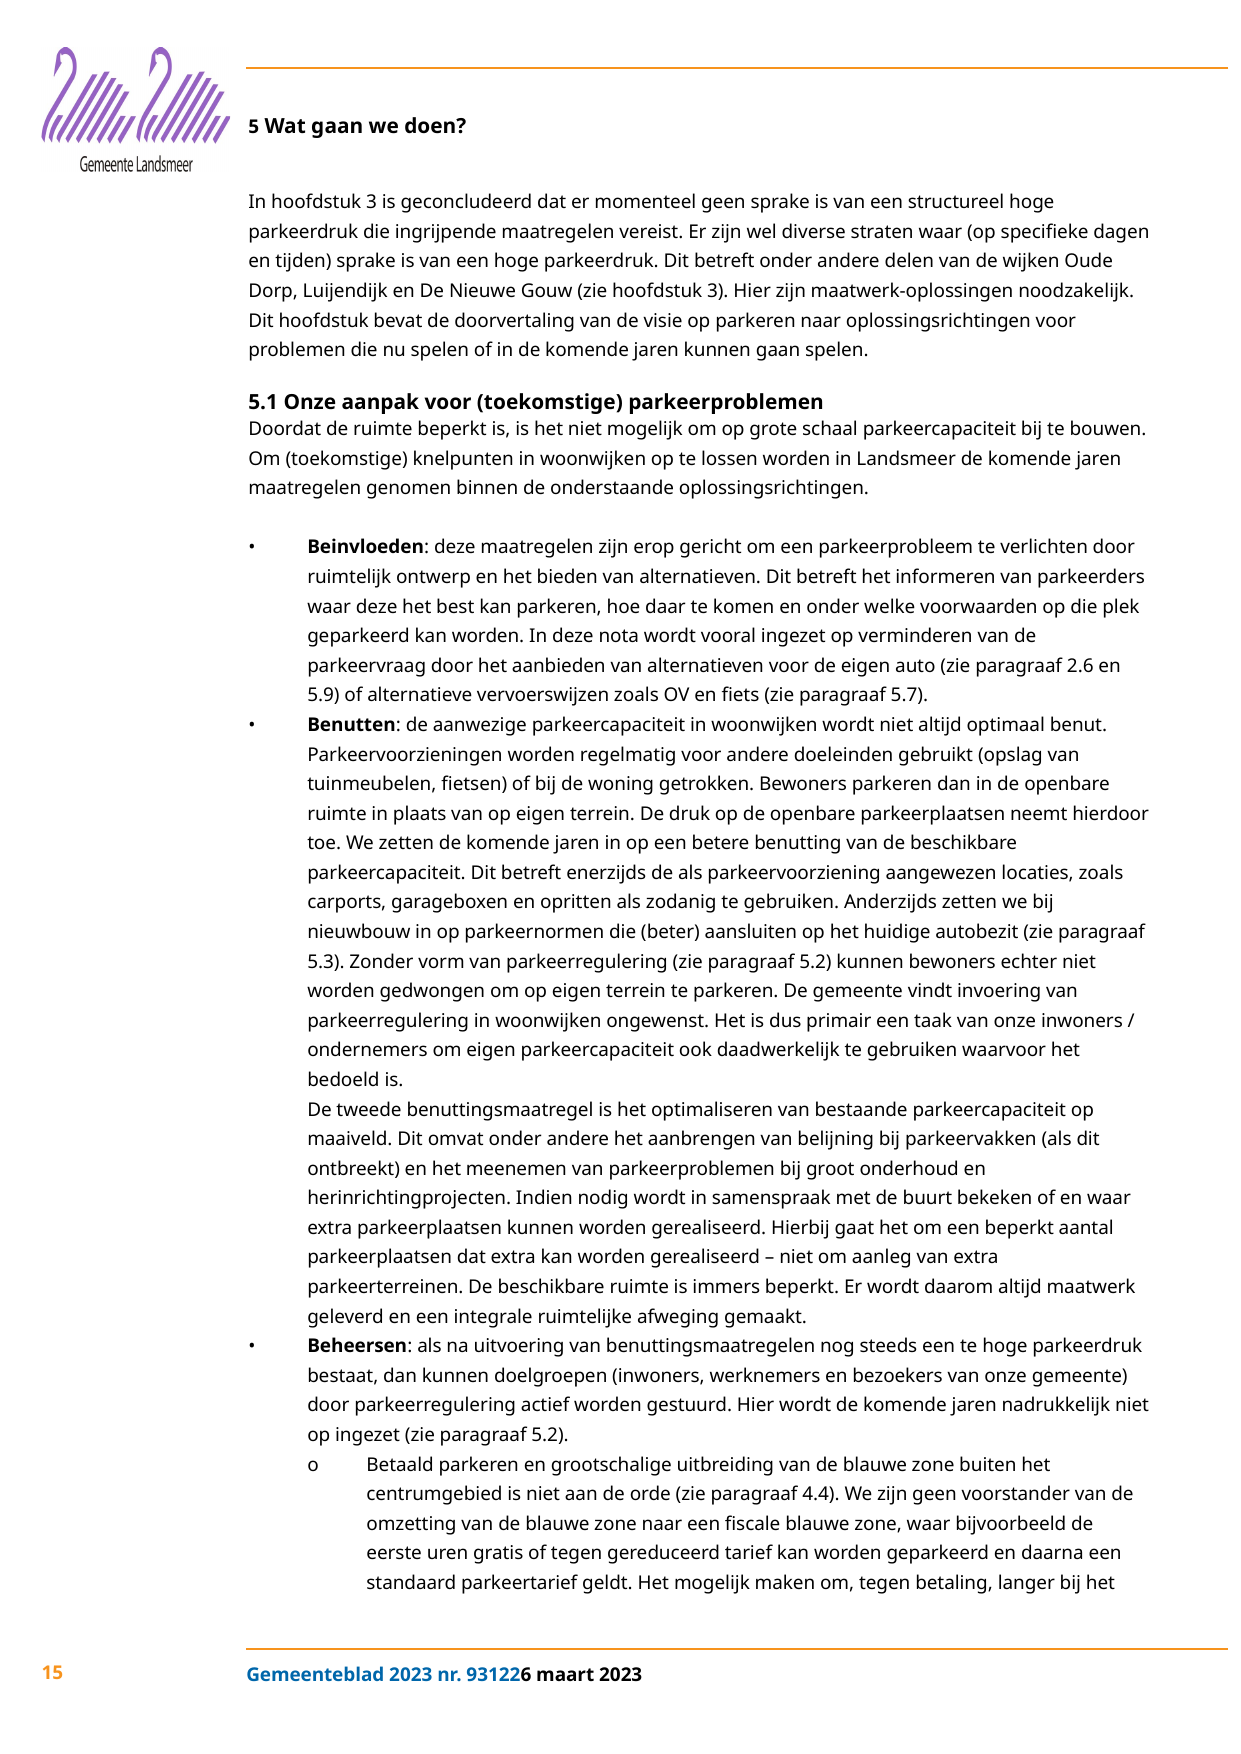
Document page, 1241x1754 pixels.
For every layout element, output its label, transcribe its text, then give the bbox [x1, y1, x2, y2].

list Beinvloeden: deze maatregelen zijn erop gericht om een parkeerprobleem te verlichten door ruimtelijk ontwerp en het bieden van alternatieven. Dit betreft het informeren van parkeerders waar deze het best kan parkeren, hoe daar te komen en onder welke voorwaarden op die plek geparkeerd kan worden. In deze nota wordt vooral ingezet op verminderen van de parkeervraag door het aanbieden van alternatieven voor de eigen auto (zie paragraaf 2.6 en 5.9) of alternatieve vervoerswijzen zoals OV en fiets (zie paragraaf 5.7). [248, 534, 1152, 707]
list De tweede benuttingsmaatregel is het optimaliseren van bestaande parkeercapaciteit op maaiveld. Dit omvat onder andere het aanbrengen van belijning bij parkeervakken (als dit ontbreekt) en het meenemen van parkeerproblemen bij groot onderhoud en herinrichtingprojecten. Indien nodig wordt in samenspraak met de buurt bekeken of en waar extra parkeerplaatsen kunnen worden gerealiseerd. Hierbij gaat het om een beperkt aantal parkeerplaatsen dat extra kan worden gerealiseerd – niet om aanleg van extra parkeerterreinen. De beschikbare ruimte is immers beperkt. Er wordt daarom altijd maatwerk geleverd en een integrale ruimtelijke afweging gemaakt. [248, 1096, 1152, 1328]
picture [41, 47, 231, 172]
list Betaald parkeren en grootschalige uitbreiding van de blauwe zone buiten het centrumgebied is niet aan de orde (zie paragraaf 4.4). We zijn geen voorstander van de omzetting van de blauwe zone naar een fiscale blauwe zone, waar bijvoorbeeld de eerste uren gratis of tegen gereduceerd tarief kan worden geparkeerd en daarna een standaard parkeertarief geldt. Het mogelijk maken om, tegen betaling, langer bij het [307, 1451, 1152, 1595]
text 5 Wat gaan we doen? [248, 111, 1152, 139]
text In hoofdstuk 3 is geconcludeerd dat er momenteel geen sprake is van een structureel hoge parkeerdruk die ingrijpende maatregelen vereist. Er zijn wel diverse straten waar (op specifieke dagen en tijden) sprake is van een hoge parkeerdruk. Dit betreft onder andere delen van de wijken Oude Dorp, Luijendijk en De Nieuwe Gouw (zie hoofdstuk 3). Hier zijn maatwerk-oplossingen noodzakelijk. Dit hoofdstuk bevat de doorvertaling van de visie op parkeren naar oplossingsrichtingen voor problemen die nu spelen of in de komende jaren kunnen gaan spelen. [248, 188, 1152, 362]
list Beheersen: als na uitvoering van benuttingsmaatregelen nog steeds een te hoge parkeerdruk bestaat, dan kunnen doelgroepen (inwoners, werknemers en bezoekers van onze gemeente) door parkeerregulering actief worden gestuurd. Hier wordt de komende jaren nadrukkelijk niet op ingezet (zie paragraaf 5.2). [248, 1332, 1152, 1447]
text 5.1 Onze aanpak voor (toekomstige) parkeerproblemen [248, 387, 1152, 415]
list Benutten: de aanwezige parkeercapaciteit in woonwijken wordt niet altijd optimaal benut. Parkeervoorzieningen worden regelmatig voor andere doeleinden gebruikt (opslag van tuinmeubelen, fietsen) of bij de woning getrokken. Bewoners parkeren dan in de openbare ruimte in plaats van op eigen terrein. De druk op de openbare parkeerplaatsen neemt hierdoor toe. We zetten de komende jaren in op een betere benutting van de beschikbare parkeercapaciteit. Dit betreft enerzijds de als parkeervoorziening aangewezen locaties, zoals carports, garageboxen en opritten als zodanig te gebruiken. Anderzijds zetten we bij nieuwbouw in op parkeernormen die (beter) aansluiten op het huidige autobezit (zie paragraaf 5.3). Zonder vorm van parkeerregulering (zie paragraaf 5.2) kunnen bewoners echter niet worden gedwongen om op eigen terrein te parkeren. De gemeente vindt invoering van parkeerregulering in woonwijken ongewenst. Het is dus primair een taak van onze inwoners / ondernemers om eigen parkeercapaciteit ook daadwerkelijk te gebruiken waarvoor het bedoeld is. [248, 711, 1152, 1092]
text Doordat de ruimte beperkt is, is het niet mogelijk om op grote schaal parkeercapaciteit bij te bouwen. Om (toekomstige) knelpunten in woonwijken op te lossen worden in Landsmeer de komende jaren maatregelen genomen binnen de onderstaande oplossingsrichtingen. [248, 415, 1152, 500]
